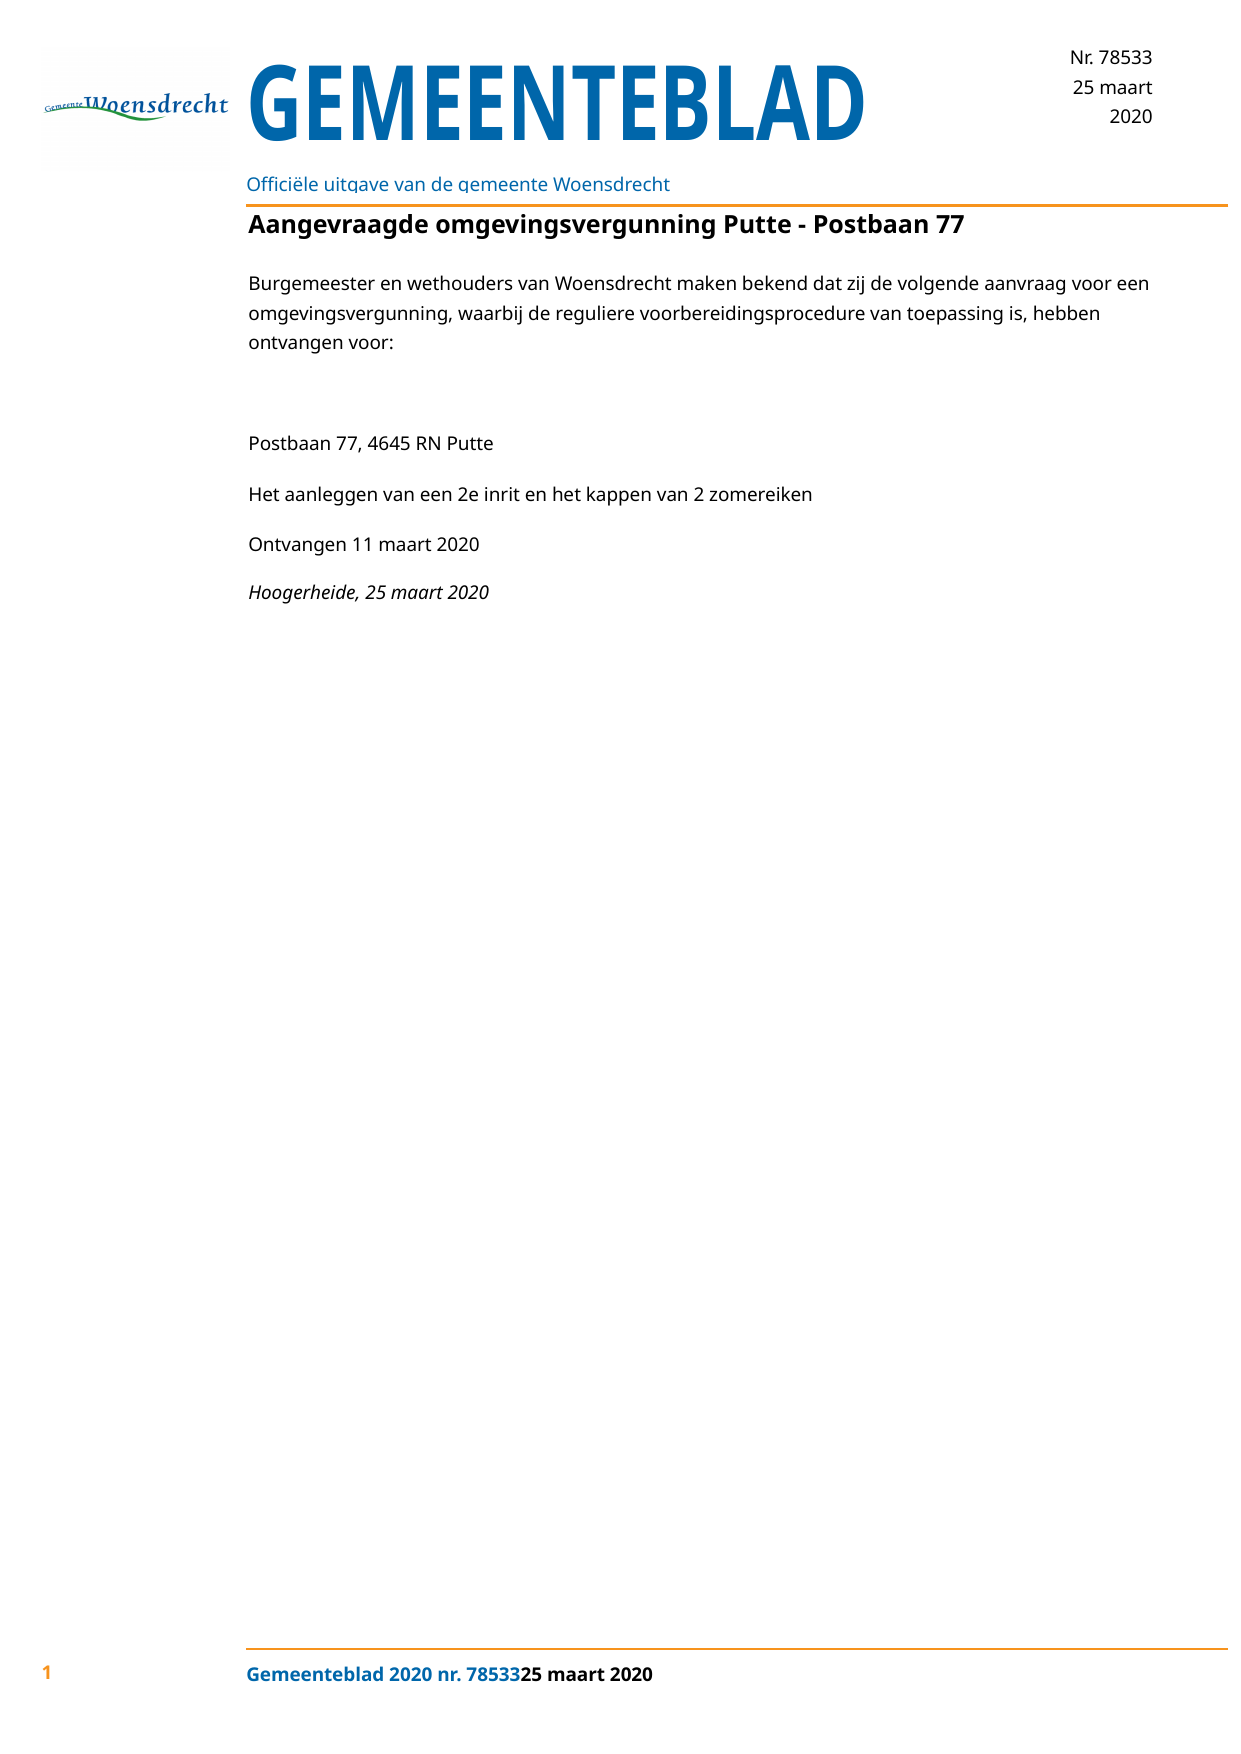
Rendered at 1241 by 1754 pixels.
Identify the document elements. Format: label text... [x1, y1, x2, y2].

text Het aanleggen van een 2e inrit en het kappen van 2 zomereiken [248, 481, 1152, 506]
text Hoogerheide, 25 maart 2020 [248, 579, 1152, 605]
text Postbaan 77, 4645 RN Putte [248, 430, 1152, 456]
text Burgemeester en wethouders van Woensdrecht maken bekend dat zij de volgende aanvraag voor een omgevingsvergunning, waarbij de reguliere voorbereidingsprocedure van toepassing is, hebben ontvangen voor: [248, 270, 1152, 355]
text Aangevraagde omgevingsvergunning Putte - Postbaan 77 [248, 207, 1152, 241]
text Ontvangen 11 maart 2020 [248, 531, 1152, 557]
picture [41, 47, 231, 172]
